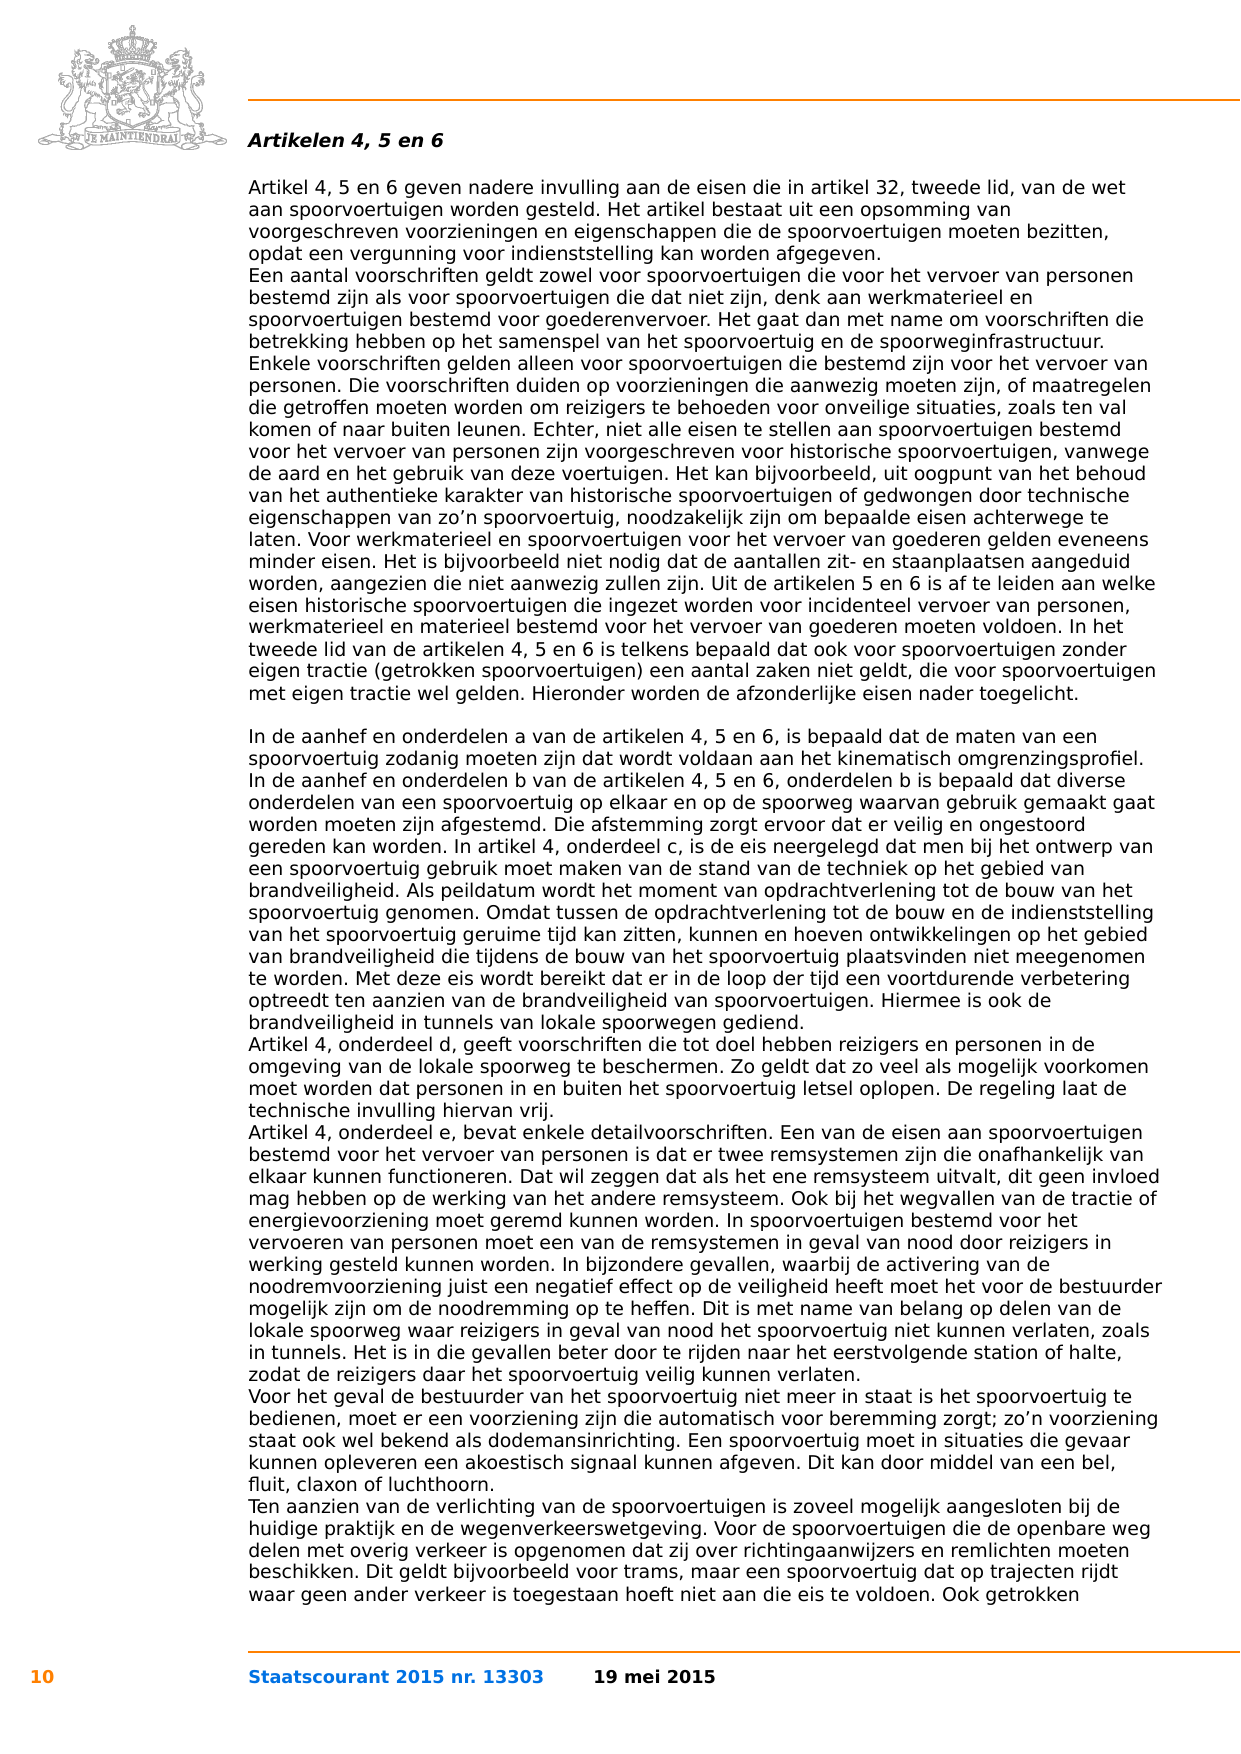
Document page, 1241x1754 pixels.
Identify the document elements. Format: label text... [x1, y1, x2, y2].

text Artikel 4, onderdeel e, bevat enkele detailvoorschriften. Een van de eisen aan spoorvoertuigen bestemd voor het vervoer van personen is dat er twee remsystemen zijn die onafhankelijk van elkaar kunnen functioneren. Dat wil zeggen dat als het ene remsysteem uitvalt, dit geen invloed mag hebben op de werking van het andere remsysteem. Ook bij het wegvallen van de tractie of energievoorziening moet geremd kunnen worden. In spoorvoertuigen bestemd voor het vervoeren van personen moet een van de remsystemen in geval van nood door reizigers in werking gesteld kunnen worden. In bijzondere gevallen, waarbij de activering van de noodremvoorziening juist een negatief effect op de veiligheid heeft moet het voor de bestuurder mogelijk zijn om de noodremming op te heffen. Dit is met name van belang op delen van de lokale spoorweg waar reizigers in geval van nood het spoorvoertuig niet kunnen verlaten, zoals in tunnels. Het is in die gevallen beter door te rijden naar het eerstvolgende station of halte, zodat de reizigers daar het spoorvoertuig veilig kunnen verlaten. [248, 1122, 1163, 1386]
subtitle Artikelen 4, 5 en 6 [248, 130, 1163, 152]
text Artikel 4, 5 en 6 geven nadere invulling aan de eisen die in artikel 32, tweede lid, van de wet aan spoorvoertuigen worden gesteld. Het artikel bestaat uit een opsomming van voorgeschreven voorzieningen en eigenschappen die de spoorvoertuigen moeten bezitten, opdat een vergunning voor indienststelling kan worden afgegeven. [248, 177, 1163, 265]
text Ten aanzien van de verlichting van de spoorvoertuigen is zoveel mogelijk aangesloten bij de huidige praktijk en de wegenverkeerswetgeving. Voor de spoorvoertuigen die de openbare weg delen met overig verkeer is opgenomen dat zij over richtingaanwijzers en remlichten moeten beschikken. Dit geldt bijvoorbeeld voor trams, maar een spoorvoertuig dat op trajecten rijdt waar geen ander verkeer is toegestaan hoeft niet aan die eis te voldoen. Ook getrokken [248, 1496, 1163, 1605]
text Artikel 4, onderdeel d, geeft voorschriften die tot doel hebben reizigers en personen in de omgeving van de lokale spoorweg te beschermen. Zo geldt dat zo veel als mogelijk voorkomen moet worden dat personen in en buiten het spoorvoertuig letsel oplopen. De regeling laat de technische invulling hiervan vrij. [248, 1034, 1163, 1122]
text Voor het geval de bestuurder van het spoorvoertuig niet meer in staat is het spoorvoertuig te bedienen, moet er een voorziening zijn die automatisch voor beremming zorgt; zo’n voorziening staat ook wel bekend als dodemansinrichting. Een spoorvoertuig moet in situaties die gevaar kunnen opleveren een akoestisch signaal kunnen afgeven. Dit kan door middel van een bel, fluit, claxon of luchthoorn. [248, 1386, 1163, 1496]
picture [38, 25, 227, 150]
text In de aanhef en onderdelen a van de artikelen 4, 5 en 6, is bepaald dat de maten van een spoorvoertuig zodanig moeten zijn dat wordt voldaan aan het kinematisch omgrenzingsprofiel. In de aanhef en onderdelen b van de artikelen 4, 5 en 6, onderdelen b is bepaald dat diverse onderdelen van een spoorvoertuig op elkaar en op de spoorweg waarvan gebruik gemaakt gaat worden moeten zijn afgestemd. Die afstemming zorgt ervoor dat er veilig en ongestoord gereden kan worden. In artikel 4, onderdeel c, is de eis neergelegd dat men bij het ontwerp van een spoorvoertuig gebruik moet maken van de stand van de techniek op het gebied van brandveiligheid. Als peildatum wordt het moment van opdrachtverlening tot de bouw van het spoorvoertuig genomen. Omdat tussen de opdrachtverlening tot de bouw en de indienststelling van het spoorvoertuig geruime tijd kan zitten, kunnen en hoeven ontwikkelingen op het gebied van brandveiligheid die tijdens de bouw van het spoorvoertuig plaatsvinden niet meegenomen te worden. Met deze eis wordt bereikt dat er in de loop der tijd een voortdurende verbetering optreedt ten aanzien van de brandveiligheid van spoorvoertuigen. Hiermee is ook de brandveiligheid in tunnels van lokale spoorwegen gediend. [248, 726, 1163, 1034]
text Een aantal voorschriften geldt zowel voor spoorvoertuigen die voor het vervoer van personen bestemd zijn als voor spoorvoertuigen die dat niet zijn, denk aan werkmaterieel en spoorvoertuigen bestemd voor goederenvervoer. Het gaat dan met name om voorschriften die betrekking hebben op het samenspel van het spoorvoertuig en de spoorweginfrastructuur. [248, 265, 1163, 353]
text Enkele voorschriften gelden alleen voor spoorvoertuigen die bestemd zijn voor het vervoer van personen. Die voorschriften duiden op voorzieningen die aanwezig moeten zijn, of maatregelen die getroffen moeten worden om reizigers te behoeden voor onveilige situaties, zoals ten val komen of naar buiten leunen. Echter, niet alle eisen te stellen aan spoorvoertuigen bestemd voor het vervoer van personen zijn voorgeschreven voor historische spoorvoertuigen, vanwege de aard en het gebruik van deze voertuigen. Het kan bijvoorbeeld, uit oogpunt van het behoud van het authentieke karakter van historische spoorvoertuigen of gedwongen door technische eigenschappen van zo’n spoorvoertuig, noodzakelijk zijn om bepaalde eisen achterwege te laten. Voor werkmaterieel en spoorvoertuigen voor het vervoer van goederen gelden eveneens minder eisen. Het is bijvoorbeeld niet nodig dat de aantallen zit- en staanplaatsen aangeduid worden, aangezien die niet aanwezig zullen zijn. Uit de artikelen 5 en 6 is af te leiden aan welke eisen historische spoorvoertuigen die ingezet worden voor incidenteel vervoer van personen, werkmaterieel en materieel bestemd voor het vervoer van goederen moeten voldoen. In het tweede lid van de artikelen 4, 5 en 6 is telkens bepaald dat ook voor spoorvoertuigen zonder eigen tractie (getrokken spoorvoertuigen) een aantal zaken niet geldt, die voor spoorvoertuigen met eigen tractie wel gelden. Hieronder worden de afzonderlijke eisen nader toegelicht. [248, 353, 1163, 704]
